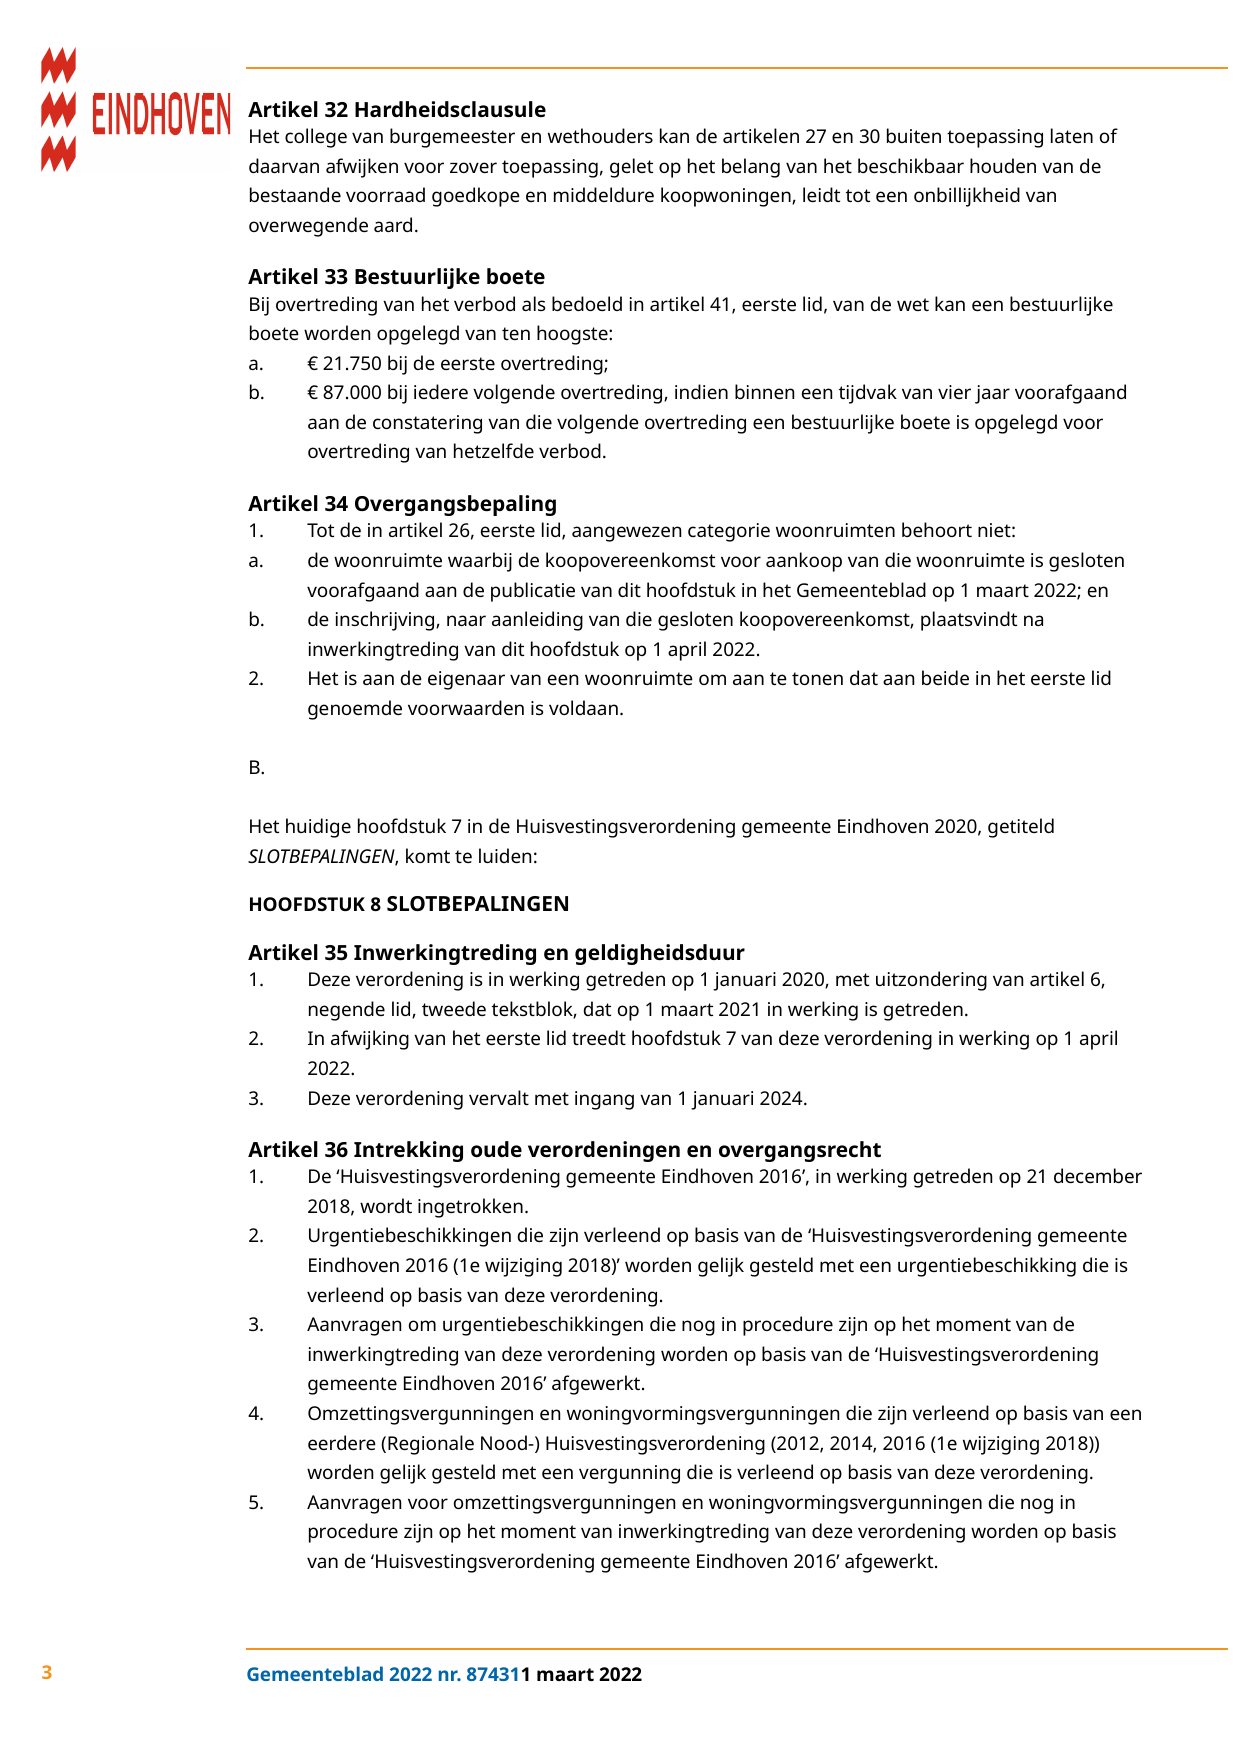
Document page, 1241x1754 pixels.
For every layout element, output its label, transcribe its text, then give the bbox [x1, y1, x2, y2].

text Het huidige hoofdstuk 7 in de Huisvestingsverordening gemeente Eindhoven 2020, getiteld SLOTBEPALINGEN, komt te luiden: [248, 813, 1152, 869]
text Artikel 36 Intrekking oude verordeningen en overgangsrecht [248, 1135, 1152, 1163]
text Artikel 35 Inwerkingtreding en geldigheidsduur [248, 938, 1152, 966]
list De ‘Huisvestingsverordening gemeente Eindhoven 2016’, in werking getreden op 21 december 2018, wordt ingetrokken. [248, 1163, 1152, 1219]
list € 87.000 bij iedere volgende overtreding, indien binnen een tijdvak van vier jaar voorafgaand aan de constatering van die volgende overtreding een bestuurlijke boete is opgelegd voor overtreding van hetzelfde verbod. [248, 379, 1152, 464]
list Deze verordening vervalt met ingang van 1 januari 2024. [248, 1085, 1152, 1110]
text Het college van burgemeester en wethouders kan de artikelen 27 en 30 buiten toepassing laten of daarvan afwijken voor zover toepassing, gelet op het belang van het beschikbaar houden van de bestaande voorraad goedkope en middeldure koopwoningen, leidt tot een onbillijkheid van overwegende aard. [248, 123, 1152, 238]
list Aanvragen voor omzettingsvergunningen en woningvormingsvergunningen die nog in procedure zijn op het moment van inwerkingtreding van deze verordening worden op basis van de ‘Huisvestingsverordening gemeente Eindhoven 2016’ afgewerkt. [248, 1489, 1152, 1574]
list Omzettingsvergunningen en woningvormingsvergunningen die zijn verleend op basis van een eerdere (Regionale Nood-) Huisvestingsverordening (2012, 2014, 2016 (1e wijziging 2018)) worden gelijk gesteld met een vergunning die is verleend op basis van deze verordening. [248, 1400, 1152, 1485]
list Het is aan de eigenaar van een woonruimte om aan te tonen dat aan beide in het eerste lid genoemde voorwaarden is voldaan. [248, 666, 1152, 721]
text Artikel 34 Overgangsbepaling [248, 489, 1152, 518]
text B. [248, 754, 1152, 780]
list In afwijking van het eerste lid treedt hoofdstuk 7 van deze verordening in werking op 1 april 2022. [248, 1026, 1152, 1081]
list Urgentiebeschikkingen die zijn verleend op basis van de ‘Huisvestingsverordening gemeente Eindhoven 2016 (1e wijziging 2018)’ worden gelijk gesteld met een urgentiebeschikking die is verleend op basis van deze verordening. [248, 1223, 1152, 1308]
text Bij overtreding van het verbod als bedoeld in artikel 41, eerste lid, van de wet kan een bestuurlijke boete worden opgelegd van ten hoogste: [248, 291, 1152, 346]
list Tot de in artikel 26, eerste lid, aangewezen categorie woonruimten behoort niet: [248, 518, 1152, 543]
list € 21.750 bij de eerste overtreding; [248, 350, 1152, 376]
list de inschrijving, naar aanleiding van die gesloten koopovereenkomst, plaatsvindt na inwerkingtreding van dit hoofdstuk op 1 april 2022. [248, 606, 1152, 662]
text Artikel 32 Hardheidsclausule [248, 95, 1152, 123]
list Deze verordening is in werking getreden op 1 januari 2020, met uitzondering van artikel 6, negende lid, tweede tekstblok, dat op 1 maart 2021 in werking is getreden. [248, 966, 1152, 1022]
list Aanvragen om urgentiebeschikkingen die nog in procedure zijn op het moment van de inwerkingtreding van deze verordening worden op basis van de ‘Huisvestingsverordening gemeente Eindhoven 2016’ afgewerkt. [248, 1311, 1152, 1396]
picture [41, 47, 231, 172]
text HOOFDSTUK 8 SLOTBEPALINGEN [248, 889, 1152, 917]
text Artikel 33 Bestuurlijke boete [248, 262, 1152, 291]
list de woonruimte waarbij de koopovereenkomst voor aankoop van die woonruimte is gesloten voorafgaand aan de publicatie van dit hoofdstuk in het Gemeenteblad op 1 maart 2022; en [248, 547, 1152, 602]
